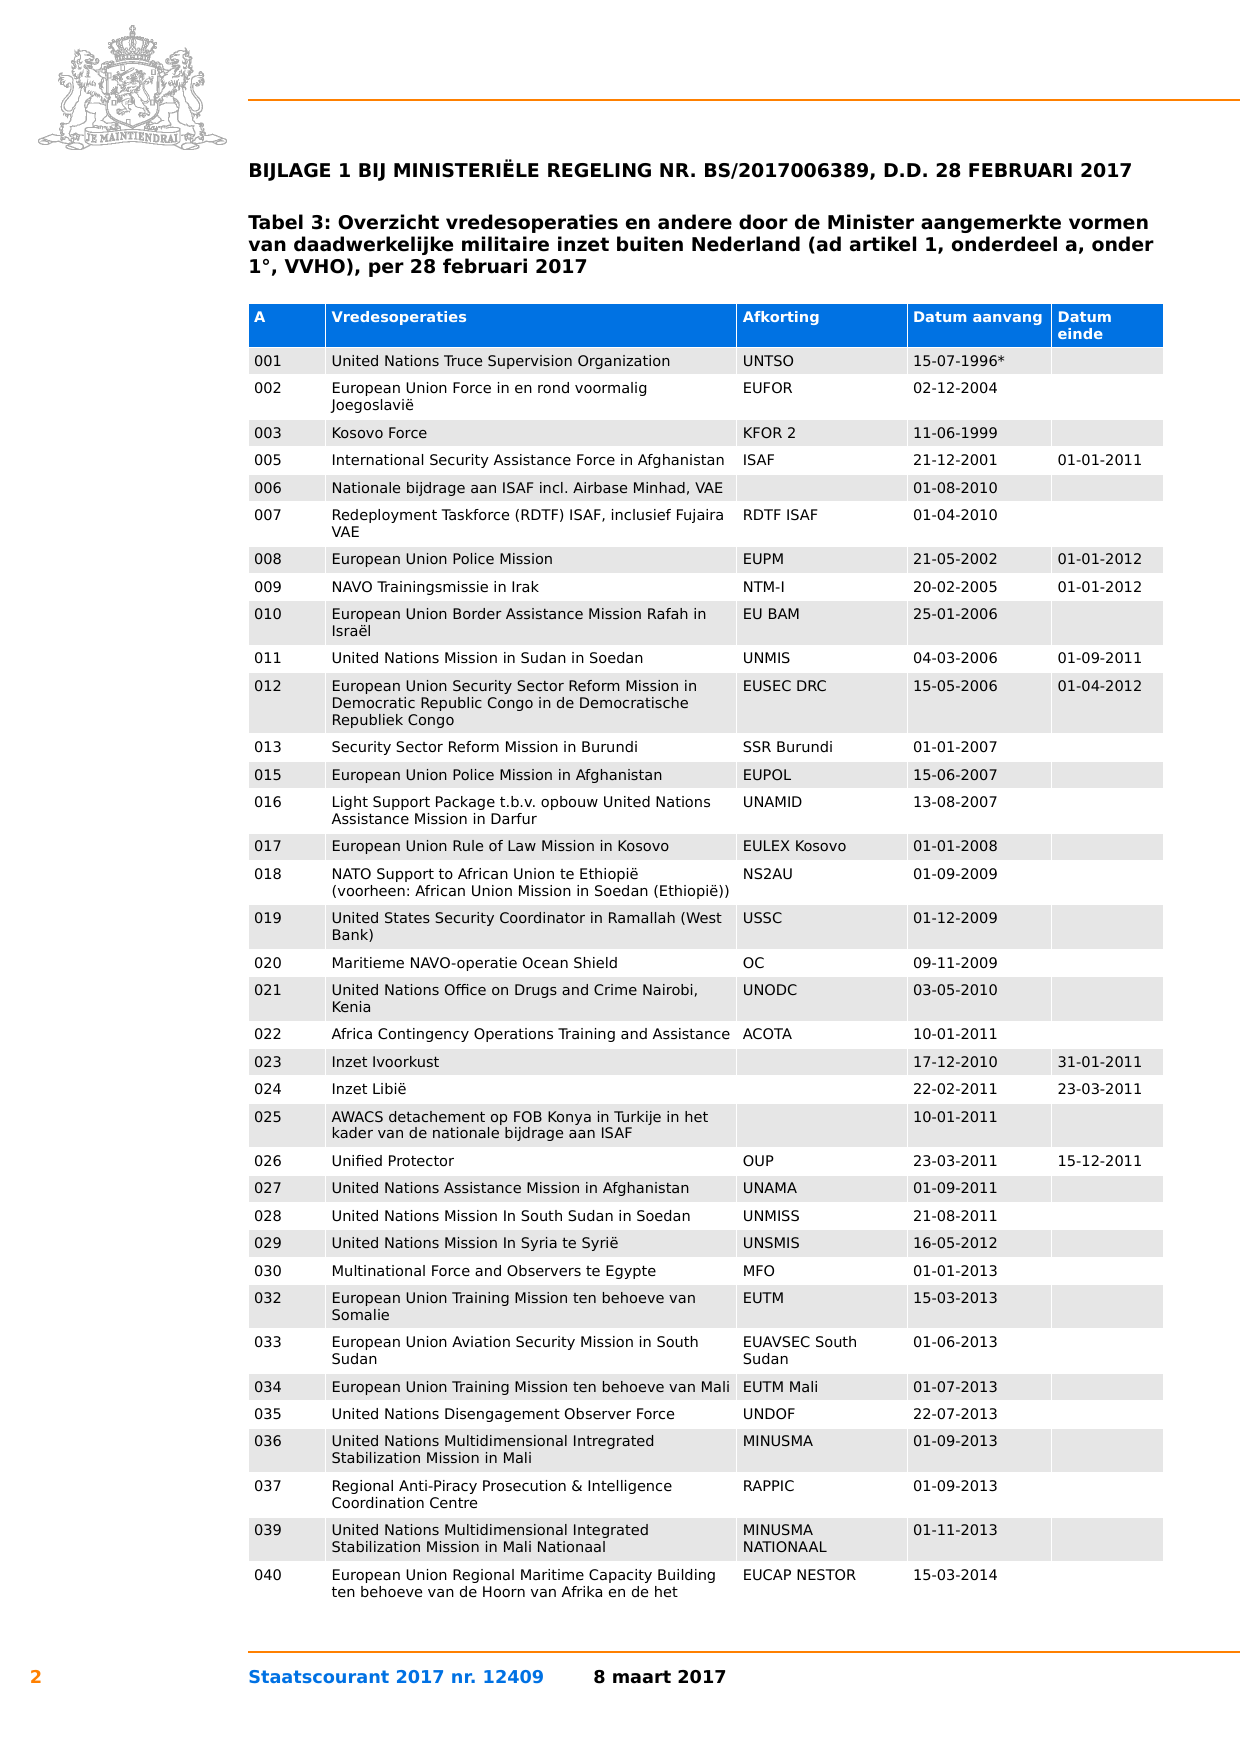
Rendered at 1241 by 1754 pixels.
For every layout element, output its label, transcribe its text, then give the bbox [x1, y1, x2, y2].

table_cell 03-05-2010 [908, 977, 1051, 1021]
table_cell RAPPIC [737, 1473, 907, 1516]
table_cell 15-07-1996* [908, 348, 1051, 374]
table_cell 10-01-2011 [908, 1022, 1051, 1048]
table_cell European Union Training Mission ten behoeve van Mali [326, 1374, 736, 1400]
table_cell 25-01-2006 [908, 601, 1051, 645]
table_cell 010 [249, 601, 325, 645]
table_cell [1052, 1473, 1163, 1516]
table_cell Maritieme NAVO-operatie Ocean Shield [326, 950, 736, 976]
table_cell UNMISS [737, 1203, 907, 1229]
table_cell 21-08-2011 [908, 1203, 1051, 1229]
table_cell 15-03-2014 [908, 1562, 1051, 1605]
table_cell KFOR 2 [737, 420, 907, 446]
table_cell 018 [249, 861, 325, 904]
table_cell [1052, 1562, 1163, 1605]
table_cell United Nations Assistance Mission in Afghanistan [326, 1176, 736, 1202]
table_cell 022 [249, 1022, 325, 1048]
table_cell 01-11-2013 [908, 1518, 1051, 1561]
table_cell 15-05-2006 [908, 673, 1051, 733]
table_cell 04-03-2006 [908, 646, 1051, 672]
table_cell United Nations Mission in Sudan in Soedan [326, 646, 736, 672]
table_cell 009 [249, 574, 325, 600]
table_cell 040 [249, 1562, 325, 1605]
table_cell [1052, 1285, 1163, 1328]
table_cell United Nations Multidimensional Intregrated Stabilization Mission in Mali [326, 1429, 736, 1472]
table_cell 01-09-2013 [908, 1473, 1051, 1516]
table_cell 17-12-2010 [908, 1049, 1051, 1075]
table_cell [737, 1076, 907, 1103]
table_cell MFO [737, 1258, 907, 1284]
table_cell 02-12-2004 [908, 376, 1051, 419]
table_cell United Nations Office on Drugs and Crime Nairobi, Kenia [326, 977, 736, 1021]
table_cell United Nations Mission In Syria te Syrië [326, 1230, 736, 1257]
table_cell EUSEC DRC [737, 673, 907, 733]
table_cell 021 [249, 977, 325, 1021]
table_cell 01-08-2010 [908, 475, 1051, 501]
table_cell [1052, 1258, 1163, 1284]
table_header Vredesoperaties [326, 304, 736, 347]
table_cell EUFOR [737, 376, 907, 419]
table_cell United Nations Disengagement Observer Force [326, 1401, 736, 1428]
table_cell 023 [249, 1049, 325, 1075]
table_cell 026 [249, 1148, 325, 1174]
table_cell 15-03-2013 [908, 1285, 1051, 1328]
table_cell 10-01-2011 [908, 1104, 1051, 1147]
table_cell [737, 1049, 907, 1075]
table_cell 11-06-1999 [908, 420, 1051, 446]
table_cell European Union Regional Maritime Capacity Building ten behoeve van de Hoorn van Afrika en de het [326, 1562, 736, 1605]
table_cell [1052, 977, 1163, 1021]
table_cell 011 [249, 646, 325, 672]
table_cell Security Sector Reform Mission in Burundi [326, 735, 736, 761]
table_cell 025 [249, 1104, 325, 1147]
table_cell 01-04-2012 [1052, 673, 1163, 733]
table_cell NS2AU [737, 861, 907, 904]
table_cell European Union Rule of Law Mission in Kosovo [326, 834, 736, 860]
table_cell 09-11-2009 [908, 950, 1051, 976]
table_cell 01-07-2013 [908, 1374, 1051, 1400]
table_cell Nationale bijdrage aan ISAF incl. Airbase Minhad, VAE [326, 475, 736, 501]
table_header Datum einde [1052, 304, 1163, 347]
table_cell UNODC [737, 977, 907, 1021]
table_cell [1052, 420, 1163, 446]
table_cell 01-09-2011 [908, 1176, 1051, 1202]
table_cell 019 [249, 905, 325, 949]
table_cell EUTM Mali [737, 1374, 907, 1400]
table_cell 20-02-2005 [908, 574, 1051, 600]
table_cell 012 [249, 673, 325, 733]
table_cell European Union Security Sector Reform Mission in Democratic Republic Congo in de Democratische Republiek Congo [326, 673, 736, 733]
table_cell EUCAP NESTOR [737, 1562, 907, 1605]
table_cell [1052, 861, 1163, 904]
table_cell Kosovo Force [326, 420, 736, 446]
table_cell UNSMIS [737, 1230, 907, 1257]
table_cell 15-12-2011 [1052, 1148, 1163, 1174]
table_cell 23-03-2011 [908, 1148, 1051, 1174]
table_cell [1052, 834, 1163, 860]
table_cell 028 [249, 1203, 325, 1229]
table_cell 01-01-2007 [908, 735, 1051, 761]
table_cell 01-06-2013 [908, 1330, 1051, 1373]
table_cell 003 [249, 420, 325, 446]
table_cell 024 [249, 1076, 325, 1103]
table_cell 017 [249, 834, 325, 860]
table_cell International Security Assistance Force in Afghanistan [326, 448, 736, 474]
table_cell 01-01-2011 [1052, 448, 1163, 474]
table_cell OC [737, 950, 907, 976]
table_cell Unified Protector [326, 1148, 736, 1174]
picture [38, 25, 227, 150]
table_cell [1052, 1203, 1163, 1229]
table_cell UNTSO [737, 348, 907, 374]
table_cell 01-01-2013 [908, 1258, 1051, 1284]
table_cell [1052, 1429, 1163, 1472]
table_cell Redeployment Taskforce (RDTF) ISAF, inclusief Fujaira VAE [326, 502, 736, 546]
table_cell [1052, 1230, 1163, 1257]
table_cell Inzet Ivoorkust [326, 1049, 736, 1075]
table_cell United Nations Mission In South Sudan in Soedan [326, 1203, 736, 1229]
table_cell 16-05-2012 [908, 1230, 1051, 1257]
table_cell 034 [249, 1374, 325, 1400]
table_cell EUPOL [737, 762, 907, 788]
table_cell 01-09-2011 [1052, 646, 1163, 672]
table_cell 01-12-2009 [908, 905, 1051, 949]
table_cell EUPM [737, 547, 907, 573]
table_cell European Union Aviation Security Mission in South Sudan [326, 1330, 736, 1373]
table_cell United States Security Coordinator in Ramallah (West Bank) [326, 905, 736, 949]
table_cell United Nations Multidimensional Integrated Stabilization Mission in Mali Nationaal [326, 1518, 736, 1561]
table_cell 029 [249, 1230, 325, 1257]
table_cell European Union Police Mission [326, 547, 736, 573]
table_cell 007 [249, 502, 325, 546]
table_cell European Union Force in en rond voormalig Joegoslavië [326, 376, 736, 419]
table_cell Light Support Package t.b.v. opbouw United Nations Assistance Mission in Darfur [326, 789, 736, 833]
table_cell 036 [249, 1429, 325, 1472]
table_cell [1052, 475, 1163, 501]
table_cell [1052, 1518, 1163, 1561]
table_cell 001 [249, 348, 325, 374]
table_cell ACOTA [737, 1022, 907, 1048]
table_cell 22-02-2011 [908, 1076, 1051, 1103]
table_cell 039 [249, 1518, 325, 1561]
table_cell 01-01-2012 [1052, 547, 1163, 573]
table_cell 015 [249, 762, 325, 788]
table_cell MINUSMA [737, 1429, 907, 1472]
table_header A [249, 304, 325, 347]
table_cell [1052, 762, 1163, 788]
table_cell 21-12-2001 [908, 448, 1051, 474]
table_cell [1052, 789, 1163, 833]
table_cell [1052, 1401, 1163, 1428]
table_cell [1052, 601, 1163, 645]
table_cell ISAF [737, 448, 907, 474]
table_cell [1052, 735, 1163, 761]
table_cell [1052, 376, 1163, 419]
table_cell EUAVSEC South Sudan [737, 1330, 907, 1373]
table_cell [1052, 905, 1163, 949]
table_cell [1052, 502, 1163, 546]
table_cell European Union Police Mission in Afghanistan [326, 762, 736, 788]
table_cell SSR Burundi [737, 735, 907, 761]
table_cell [1052, 1022, 1163, 1048]
table_cell 22-07-2013 [908, 1401, 1051, 1428]
table_cell UNAMA [737, 1176, 907, 1202]
table_cell 032 [249, 1285, 325, 1328]
table_cell 01-09-2013 [908, 1429, 1051, 1472]
table_header Afkorting [737, 304, 907, 347]
table_cell NTM-I [737, 574, 907, 600]
table_cell 005 [249, 448, 325, 474]
table_cell [1052, 348, 1163, 374]
table_cell 033 [249, 1330, 325, 1373]
table_cell RDTF ISAF [737, 502, 907, 546]
table_cell NATO Support to African Union te Ethiopië (voorheen: African Union Mission in Soedan (Ethiopië)) [326, 861, 736, 904]
table_cell 01-01-2012 [1052, 574, 1163, 600]
table_cell NAVO Trainingsmissie in Irak [326, 574, 736, 600]
table_cell United Nations Truce Supervision Organization [326, 348, 736, 374]
table_cell [1052, 1104, 1163, 1147]
table_cell 31-01-2011 [1052, 1049, 1163, 1075]
subtitle BIJLAGE 1 BIJ MINISTERIËLE REGELING NR. BS/2017006389, D.D. 28 FEBRUARI 2017 [248, 160, 1163, 182]
table_cell 027 [249, 1176, 325, 1202]
table_cell European Union Border Assistance Mission Rafah in Israël [326, 601, 736, 645]
table_cell 01-01-2008 [908, 834, 1051, 860]
table_cell 020 [249, 950, 325, 976]
table_cell European Union Training Mission ten behoeve van Somalie [326, 1285, 736, 1328]
table_cell 15-06-2007 [908, 762, 1051, 788]
table_cell EU BAM [737, 601, 907, 645]
table_cell 013 [249, 735, 325, 761]
table_cell 002 [249, 376, 325, 419]
table_cell 035 [249, 1401, 325, 1428]
table_cell 01-09-2009 [908, 861, 1051, 904]
table_cell 016 [249, 789, 325, 833]
table_cell Regional Anti-Piracy Prosecution & Intelligence Coordination Centre [326, 1473, 736, 1516]
table_cell EULEX Kosovo [737, 834, 907, 860]
table_cell [1052, 1330, 1163, 1373]
table_cell [1052, 950, 1163, 976]
table_cell Inzet Libië [326, 1076, 736, 1103]
table_cell EUTM [737, 1285, 907, 1328]
table_cell 23-03-2011 [1052, 1076, 1163, 1103]
table_cell 21-05-2002 [908, 547, 1051, 573]
table_header Datum aanvang [908, 304, 1051, 347]
table_cell 037 [249, 1473, 325, 1516]
table_cell [1052, 1176, 1163, 1202]
table_cell 030 [249, 1258, 325, 1284]
table_cell [737, 1104, 907, 1147]
table_cell UNDOF [737, 1401, 907, 1428]
table_cell AWACS detachement op FOB Konya in Turkije in het kader van de nationale bijdrage aan ISAF [326, 1104, 736, 1147]
table_cell [737, 475, 907, 501]
table_cell [1052, 1374, 1163, 1400]
table_cell 008 [249, 547, 325, 573]
table_cell 01-04-2010 [908, 502, 1051, 546]
table_cell UNAMID [737, 789, 907, 833]
table_cell MINUSMA NATIONAAL [737, 1518, 907, 1561]
table_cell 006 [249, 475, 325, 501]
table_cell USSC [737, 905, 907, 949]
table_cell Multinational Force and Observers te Egypte [326, 1258, 736, 1284]
table_cell 13-08-2007 [908, 789, 1051, 833]
table_cell OUP [737, 1148, 907, 1174]
table_cell Africa Contingency Operations Training and Assistance [326, 1022, 736, 1048]
subtitle Tabel 3: Overzicht vredesoperaties en andere door de Minister aangemerkte vormen van daadwerkelijke militaire inzet buiten Nederland (ad artikel 1, onderdeel a, onder 1°, VVHO), per 28 februari 2017 [248, 212, 1163, 278]
table_cell UNMIS [737, 646, 907, 672]
